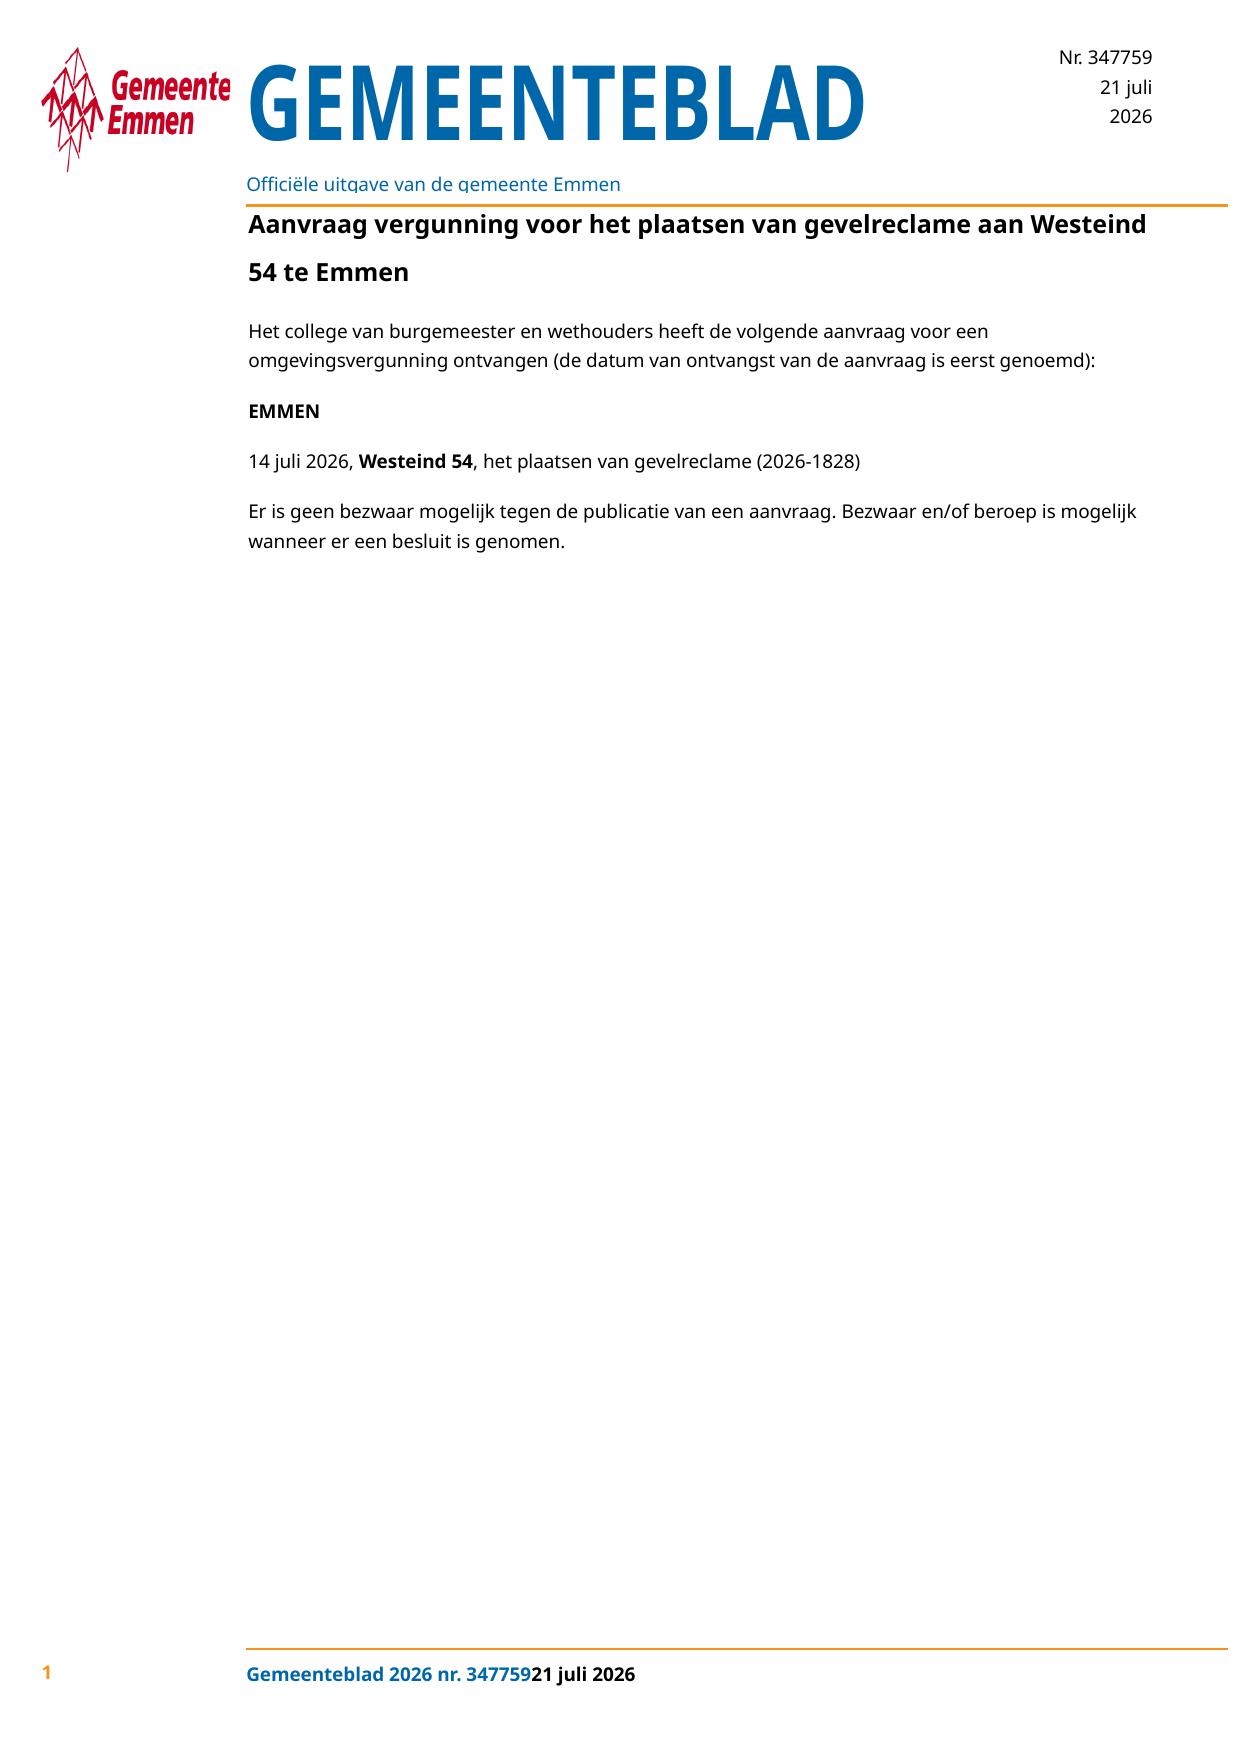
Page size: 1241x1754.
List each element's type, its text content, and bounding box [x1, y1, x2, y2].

text Aanvraag vergunning voor het plaatsen van gevelreclame aan Westeind 54 te Emmen [248, 207, 1152, 288]
text Er is geen bezwaar mogelijk tegen de publicatie van een aanvraag. Bezwaar en/of beroep is mogelijk wanneer er een besluit is genomen. [248, 499, 1152, 554]
text EMMEN [248, 398, 1152, 424]
text Het college van burgemeester en wethouders heeft de volgende aanvraag voor een omgevingsvergunning ontvangen (de datum van ontvangst van de aanvraag is eerst genoemd): [248, 318, 1152, 373]
picture [41, 47, 231, 172]
text 14 juli 2026, Westeind 54, het plaatsen van gevelreclame (2026-1828) [248, 448, 1152, 474]
